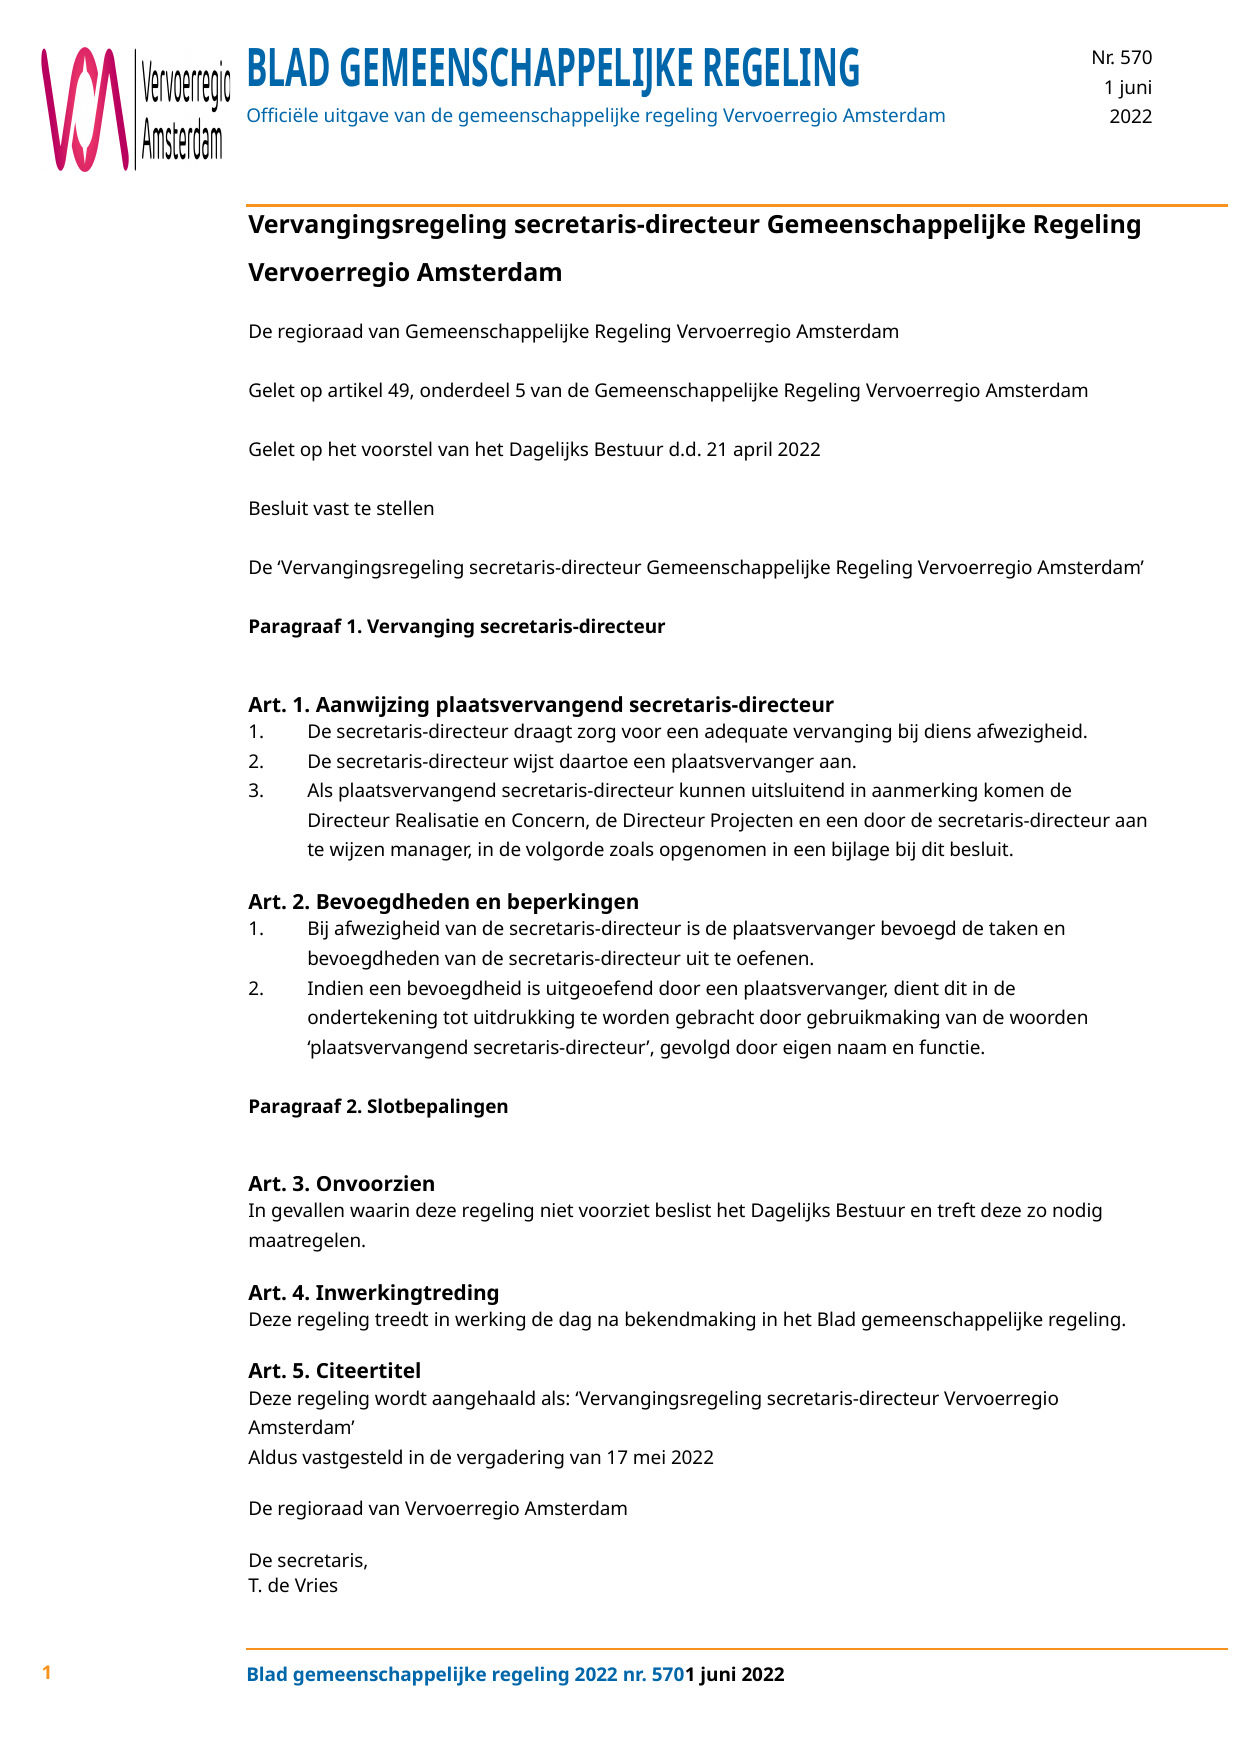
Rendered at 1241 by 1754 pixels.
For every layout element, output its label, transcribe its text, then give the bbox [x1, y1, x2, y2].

text Paragraaf 2. Slotbepalingen [248, 1093, 1152, 1119]
list Als plaatsvervangend secretaris-directeur kunnen uitsluitend in aanmerking komen de Directeur Realisatie en Concern, de Directeur Projecten en een door de secretaris-directeur aan te wijzen manager, in de volgorde zoals opgenomen in een bijlage bij dit besluit. [248, 777, 1152, 862]
text Besluit vast te stellen [248, 495, 1152, 521]
text Deze regeling treedt in werking de dag na bekendmaking in het Blad gemeenschappelijke regeling. [248, 1306, 1152, 1332]
text Deze regeling wordt aangehaald als: ‘Vervangingsregeling secretaris-directeur Vervoerregio Amsterdam’ [248, 1385, 1152, 1440]
list Bij afwezigheid van de secretaris-directeur is de plaatsvervanger bevoegd de taken en bevoegdheden van de secretaris-directeur uit te oefenen. [248, 916, 1152, 971]
text Aldus vastgesteld in de vergadering van 17 mei 2022 [248, 1444, 1152, 1470]
text De ‘Vervangingsregeling secretaris-directeur Gemeenschappelijke Regeling Vervoerregio Amsterdam’ [248, 554, 1152, 580]
text Art. 1. Aanwijzing plaatsvervangend secretaris-directeur [248, 690, 1152, 718]
list De secretaris-directeur wijst daartoe een plaatsvervanger aan. [248, 748, 1152, 774]
text Art. 3. Onvoorzien [248, 1169, 1152, 1198]
text Art. 2. Bevoegdheden en beperkingen [248, 887, 1152, 916]
text De regioraad van Gemeenschappelijke Regeling Vervoerregio Amsterdam [248, 318, 1152, 344]
text Paragraaf 1. Vervanging secretaris-directeur [248, 614, 1152, 639]
text In gevallen waarin deze regeling niet voorziet beslist het Dagelijks Bestuur en treft deze zo nodig maatregelen. [248, 1198, 1152, 1253]
list Indien een bevoegdheid is uitgeoefend door een plaatsvervanger, dient dit in de ondertekening tot uitdrukking te worden gebracht door gebruikmaking van de woorden ‘plaatsvervangend secretaris-directeur’, gevolgd door eigen naam en functie. [248, 975, 1152, 1059]
text Art. 5. Citeertitel [248, 1356, 1152, 1385]
text Gelet op artikel 49, onderdeel 5 van de Gemeenschappelijke Regeling Vervoerregio Amsterdam [248, 377, 1152, 403]
text T. de Vries [248, 1573, 1152, 1598]
text De secretaris, [248, 1547, 1152, 1573]
text Art. 4. Inwerkingtreding [248, 1278, 1152, 1306]
text De regioraad van Vervoerregio Amsterdam [248, 1496, 1152, 1521]
text Gelet op het voorstel van het Dagelijks Bestuur d.d. 21 april 2022 [248, 436, 1152, 462]
list De secretaris-directeur draagt zorg voor een adequate vervanging bij diens afwezigheid. [248, 718, 1152, 744]
text Vervangingsregeling secretaris-directeur Gemeenschappelijke Regeling Vervoerregio Amsterdam [248, 207, 1152, 288]
picture [41, 47, 231, 172]
